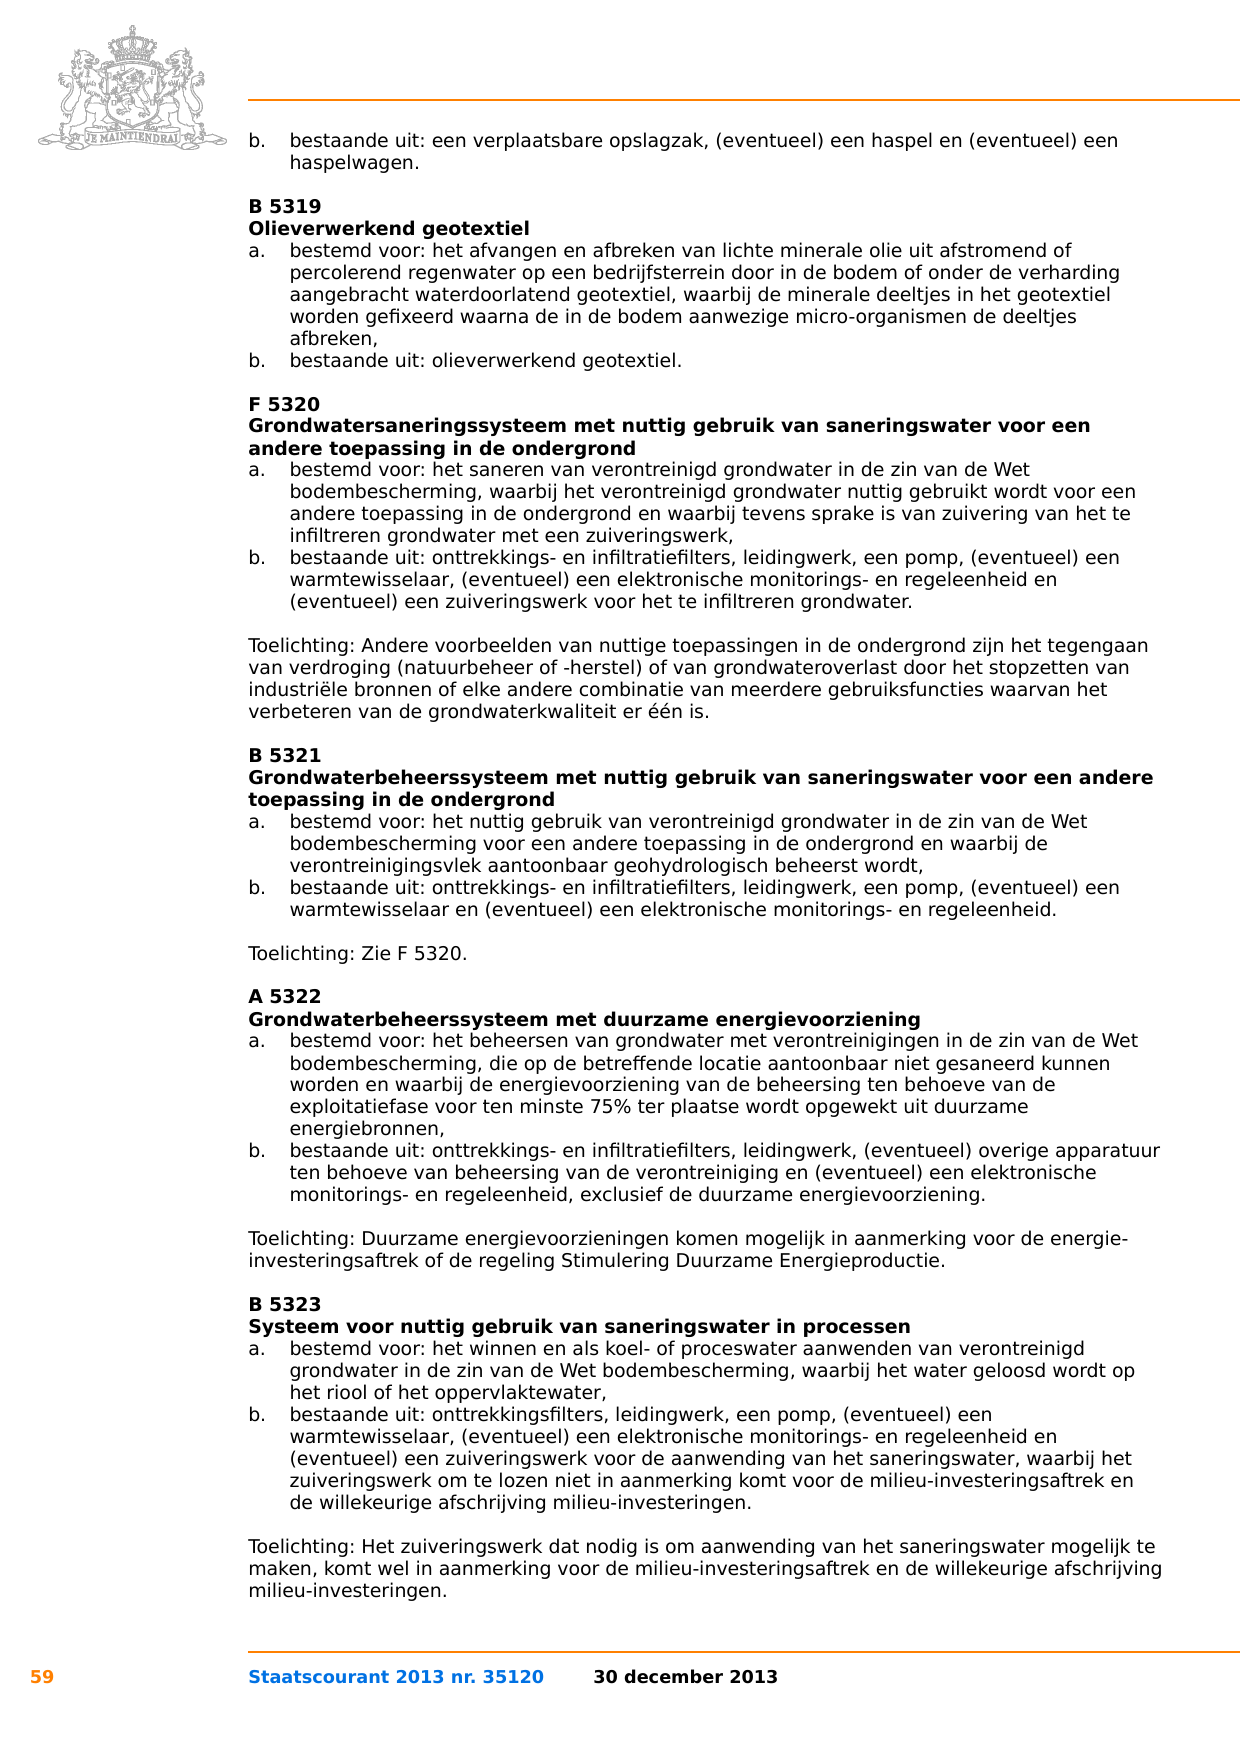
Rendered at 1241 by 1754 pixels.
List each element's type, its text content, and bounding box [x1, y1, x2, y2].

text a. bestemd voor: het nuttig gebruik van verontreinigd grondwater in de zin van de Wet bodembescherming voor een andere toepassing in de ondergrond en waarbij de verontreinigingsvlek aantoonbaar geohydrologisch beheerst wordt, [248, 811, 1163, 877]
picture [38, 25, 227, 150]
text Olieverwerkend geotextiel [248, 218, 1163, 240]
text B 5319 [248, 196, 1163, 218]
text b. bestaande uit: onttrekkingsfilters, leidingwerk, een pomp, (eventueel) een warmtewisselaar, (eventueel) een elektronische monitorings- en regeleenheid en (eventueel) een zuiveringswerk voor de aanwending van het saneringswater, waarbij het zuiveringswerk om te lozen niet in aanmerking komt voor de milieu-investeringsaftrek en de willekeurige afschrijving milieu-investeringen. [248, 1404, 1163, 1514]
text Toelichting: Het zuiveringswerk dat nodig is om aanwending van het saneringswater mogelijk te maken, komt wel in aanmerking voor de milieu-investeringsaftrek en de willekeurige afschrijving milieu-investeringen. [248, 1536, 1163, 1602]
text Systeem voor nuttig gebruik van saneringswater in processen [248, 1316, 1163, 1338]
text A 5322 [248, 986, 1163, 1008]
text B 5323 [248, 1294, 1163, 1316]
text Toelichting: Andere voorbeelden van nuttige toepassingen in de ondergrond zijn het tegengaan van verdroging (natuurbeheer of -herstel) of van grondwateroverlast door het stopzetten van industriële bronnen of elke andere combinatie van meerdere gebruiksfuncties waarvan het verbeteren van de grondwaterkwaliteit er één is. [248, 635, 1163, 723]
text a. bestemd voor: het winnen en als koel- of proceswater aanwenden van verontreinigd grondwater in de zin van de Wet bodembescherming, waarbij het water geloosd wordt op het riool of het oppervlaktewater, [248, 1338, 1163, 1404]
text a. bestemd voor: het saneren van verontreinigd grondwater in de zin van de Wet bodembescherming, waarbij het verontreinigd grondwater nuttig gebruikt wordt voor een andere toepassing in de ondergrond en waarbij tevens sprake is van zuivering van het te infiltreren grondwater met een zuiveringswerk, [248, 459, 1163, 547]
text Toelichting: Duurzame energievoorzieningen komen mogelijk in aanmerking voor de energie-investeringsaftrek of de regeling Stimulering Duurzame Energieproductie. [248, 1228, 1163, 1272]
text b. bestaande uit: onttrekkings- en infiltratiefilters, leidingwerk, een pomp, (eventueel) een warmtewisselaar en (eventueel) een elektronische monitorings- en regeleenheid. [248, 877, 1163, 921]
text Grondwaterbeheerssysteem met nuttig gebruik van saneringswater voor een andere toepassing in de ondergrond [248, 767, 1163, 811]
text Toelichting: Zie F 5320. [248, 943, 1163, 964]
text Grondwatersaneringssysteem met nuttig gebruik van saneringswater voor een andere toepassing in de ondergrond [248, 415, 1163, 459]
text b. bestaande uit: onttrekkings- en infiltratiefilters, leidingwerk, een pomp, (eventueel) een warmtewisselaar, (eventueel) een elektronische monitorings- en regeleenheid en (eventueel) een zuiveringswerk voor het te infiltreren grondwater. [248, 547, 1163, 613]
text Grondwaterbeheerssysteem met duurzame energievoorziening [248, 1008, 1163, 1030]
text B 5321 [248, 745, 1163, 767]
text b. bestaande uit: olieverwerkend geotextiel. [248, 349, 1163, 372]
text b. bestaande uit: een verplaatsbare opslagzak, (eventueel) een haspel en (eventueel) een haspelwagen. [248, 130, 1163, 174]
text F 5320 [248, 393, 1163, 415]
text a. bestemd voor: het afvangen en afbreken van lichte minerale olie uit afstromend of percolerend regenwater op een bedrijfsterrein door in de bodem of onder de verharding aangebracht waterdoorlatend geotextiel, waarbij de minerale deeltjes in het geotextiel worden gefixeerd waarna de in de bodem aanwezige micro-organismen de deeltjes afbreken, [248, 240, 1163, 349]
text b. bestaande uit: onttrekkings- en infiltratiefilters, leidingwerk, (eventueel) overige apparatuur ten behoeve van beheersing van de verontreiniging en (eventueel) een elektronische monitorings- en regeleenheid, exclusief de duurzame energievoorziening. [248, 1140, 1163, 1206]
text a. bestemd voor: het beheersen van grondwater met verontreinigingen in de zin van de Wet bodembescherming, die op de betreffende locatie aantoonbaar niet gesaneerd kunnen worden en waarbij de energievoorziening van de beheersing ten behoeve van de exploitatiefase voor ten minste 75% ter plaatse wordt opgewekt uit duurzame energiebronnen, [248, 1030, 1163, 1140]
